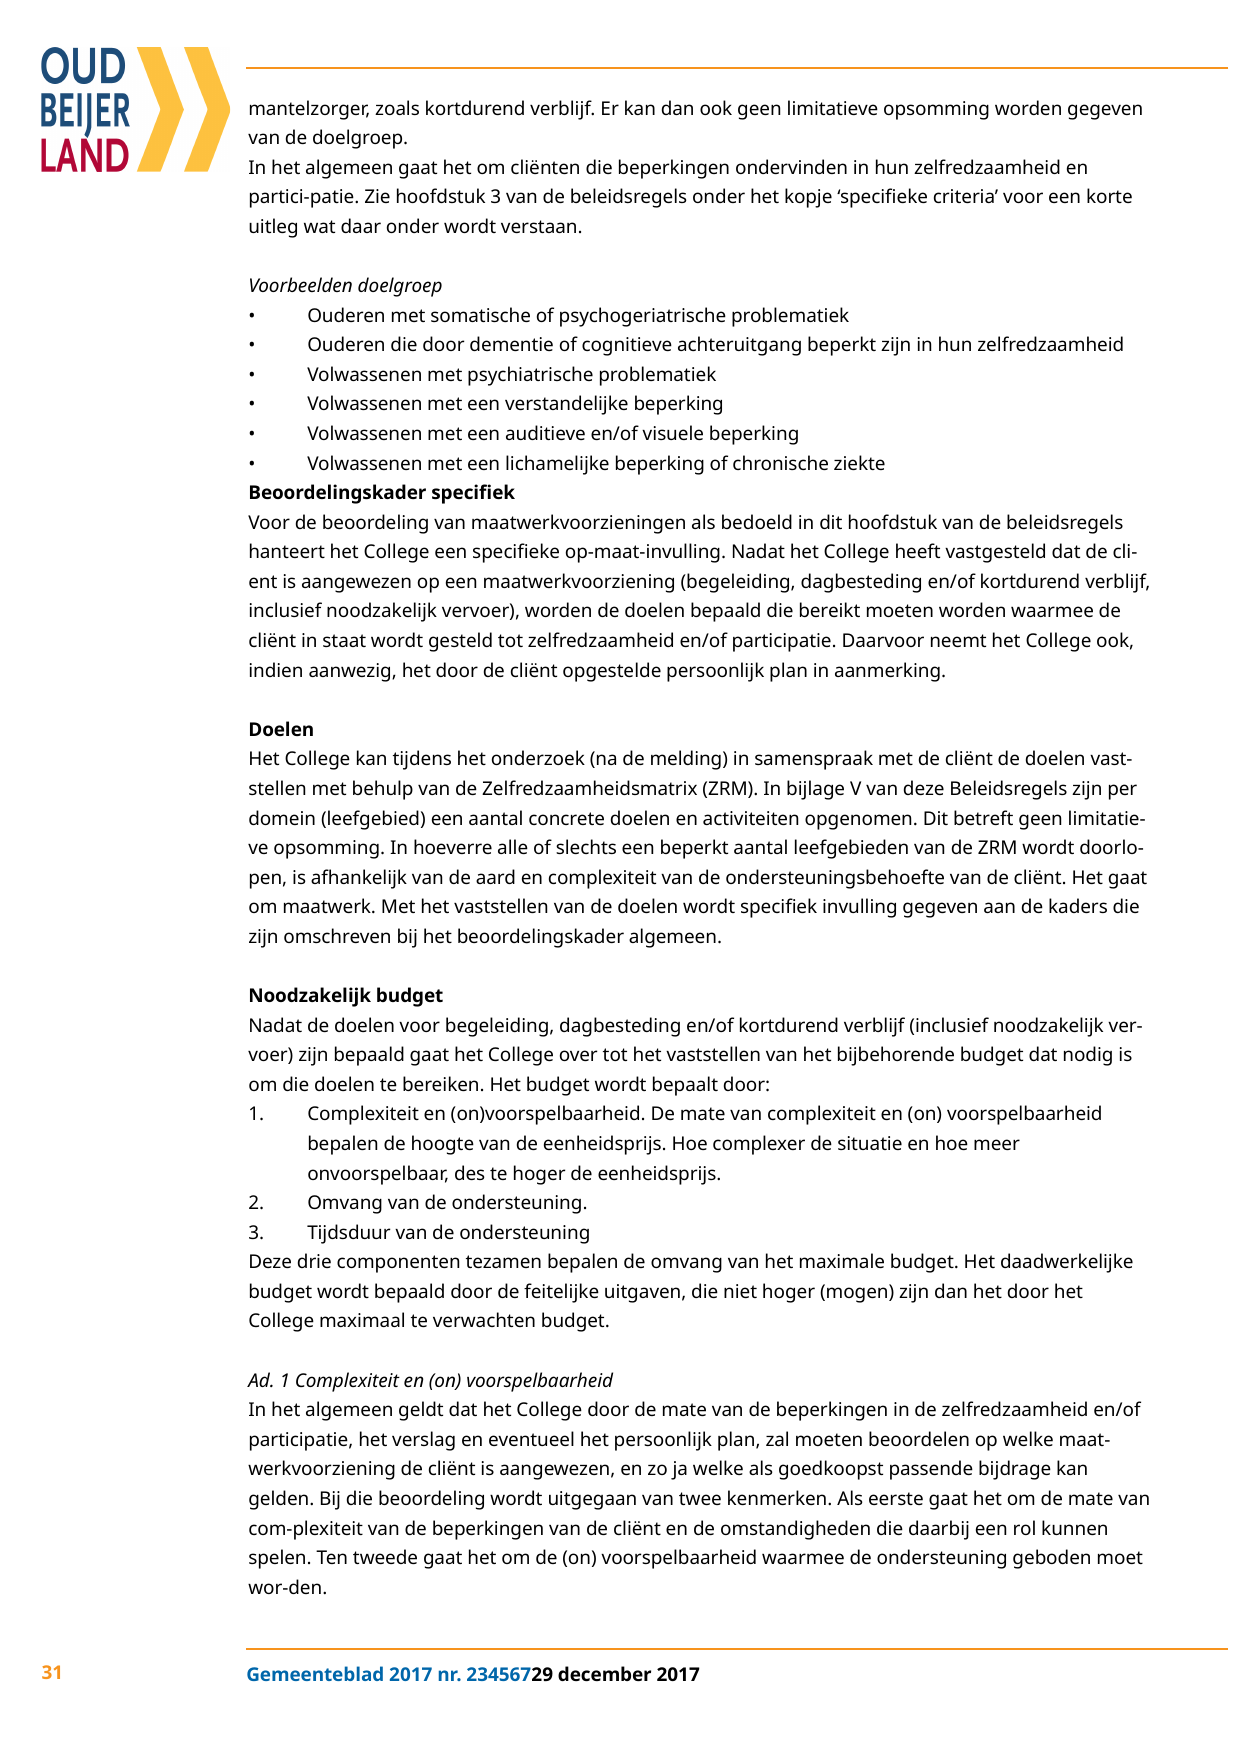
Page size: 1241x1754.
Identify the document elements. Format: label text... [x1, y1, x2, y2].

list Tijdsduur van de ondersteuning [248, 1219, 1152, 1245]
picture [41, 47, 231, 172]
text In het algemeen geldt dat het College door de mate van de beperkingen in de zelfredzaamheid en/of participatie, het verslag en eventueel het persoonlijk plan, zal moeten beoordelen op welke maat-werkvoorziening de cliënt is aangewezen, en zo ja welke als goedkoopst passende bijdrage kan gelden. Bij die beoordeling wordt uitgegaan van twee kenmerken. Als eerste gaat het om de mate van com-plexiteit van de beperkingen van de cliënt en de omstandigheden die daarbij een rol kunnen spelen. Ten tweede gaat het om de (on) voorspelbaarheid waarmee de ondersteuning geboden moet wor-den. [248, 1396, 1152, 1600]
text Noodzakelijk budget [248, 982, 1152, 1008]
text mantelzorger, zoals kortdurend verblijf. Er kan dan ook geen limitatieve opsomming worden gegeven van de doelgroep. [248, 95, 1152, 150]
list Volwassenen met een lichamelijke beperking of chronische ziekte [248, 450, 1152, 476]
list Volwassenen met psychiatrische problematiek [248, 361, 1152, 387]
text Deze drie componenten tezamen bepalen de omvang van het maximale budget. Het daadwerkelijke budget wordt bepaald door de feitelijke uitgaven, die niet hoger (mogen) zijn dan het door het College maximaal te verwachten budget. [248, 1248, 1152, 1333]
text Het College kan tijdens het onderzoek (na de melding) in samenspraak met de cliënt de doelen vast-stellen met behulp van de Zelfredzaamheidsmatrix (ZRM). In bijlage V van deze Beleidsregels zijn per domein (leefgebied) een aantal concrete doelen en activiteiten opgenomen. Dit betreft geen limitatie-ve opsomming. In hoeverre alle of slechts een beperkt aantal leefgebieden van de ZRM wordt doorlo-pen, is afhankelijk van de aard en complexiteit van de ondersteuningsbehoefte van de cliënt. Het gaat om maatwerk. Met het vaststellen van de doelen wordt specifiek invulling gegeven aan de kaders die zijn omschreven bij het beoordelingskader algemeen. [248, 746, 1152, 949]
text Ad. 1 Complexiteit en (on) voorspelbaarheid [248, 1367, 1152, 1393]
list Complexiteit en (on)voorspelbaarheid. De mate van complexiteit en (on) voorspelbaarheid bepalen de hoogte van de eenheidsprijs. Hoe complexer de situatie en hoe meer onvoorspelbaar, des te hoger de eenheidsprijs. [248, 1101, 1152, 1186]
text Voor de beoordeling van maatwerkvoorzieningen als bedoeld in dit hoofdstuk van de beleidsregels hanteert het College een specifieke op-maat-invulling. Nadat het College heeft vastgesteld dat de cli-ent is aangewezen op een maatwerkvoorziening (begeleiding, dagbesteding en/of kortdurend verblijf, inclusief noodzakelijk vervoer), worden de doelen bepaald die bereikt moeten worden waarmee de cliënt in staat wordt gesteld tot zelfredzaamheid en/of participatie. Daarvoor neemt het College ook, indien aanwezig, het door de cliënt opgestelde persoonlijk plan in aanmerking. [248, 509, 1152, 683]
list Ouderen die door dementie of cognitieve achteruitgang beperkt zijn in hun zelfredzaamheid [248, 331, 1152, 357]
list Omvang van de ondersteuning. [248, 1189, 1152, 1215]
list Volwassenen met een auditieve en/of visuele beperking [248, 420, 1152, 446]
text Doelen [248, 716, 1152, 742]
text Beoordelingskader specifiek [248, 479, 1152, 505]
text Nadat de doelen voor begeleiding, dagbesteding en/of kortdurend verblijf (inclusief noodzakelijk ver-voer) zijn bepaald gaat het College over tot het vaststellen van het bijbehorende budget dat nodig is om die doelen te bereiken. Het budget wordt bepaalt door: [248, 1012, 1152, 1097]
list Volwassenen met een verstandelijke beperking [248, 391, 1152, 416]
text Voorbeelden doelgroep [248, 272, 1152, 298]
list Ouderen met somatische of psychogeriatrische problematiek [248, 302, 1152, 328]
text In het algemeen gaat het om cliënten die beperkingen ondervinden in hun zelfredzaamheid en partici-patie. Zie hoofdstuk 3 van de beleidsregels onder het kopje ‘specifieke criteria’ voor een korte uitleg wat daar onder wordt verstaan. [248, 154, 1152, 239]
